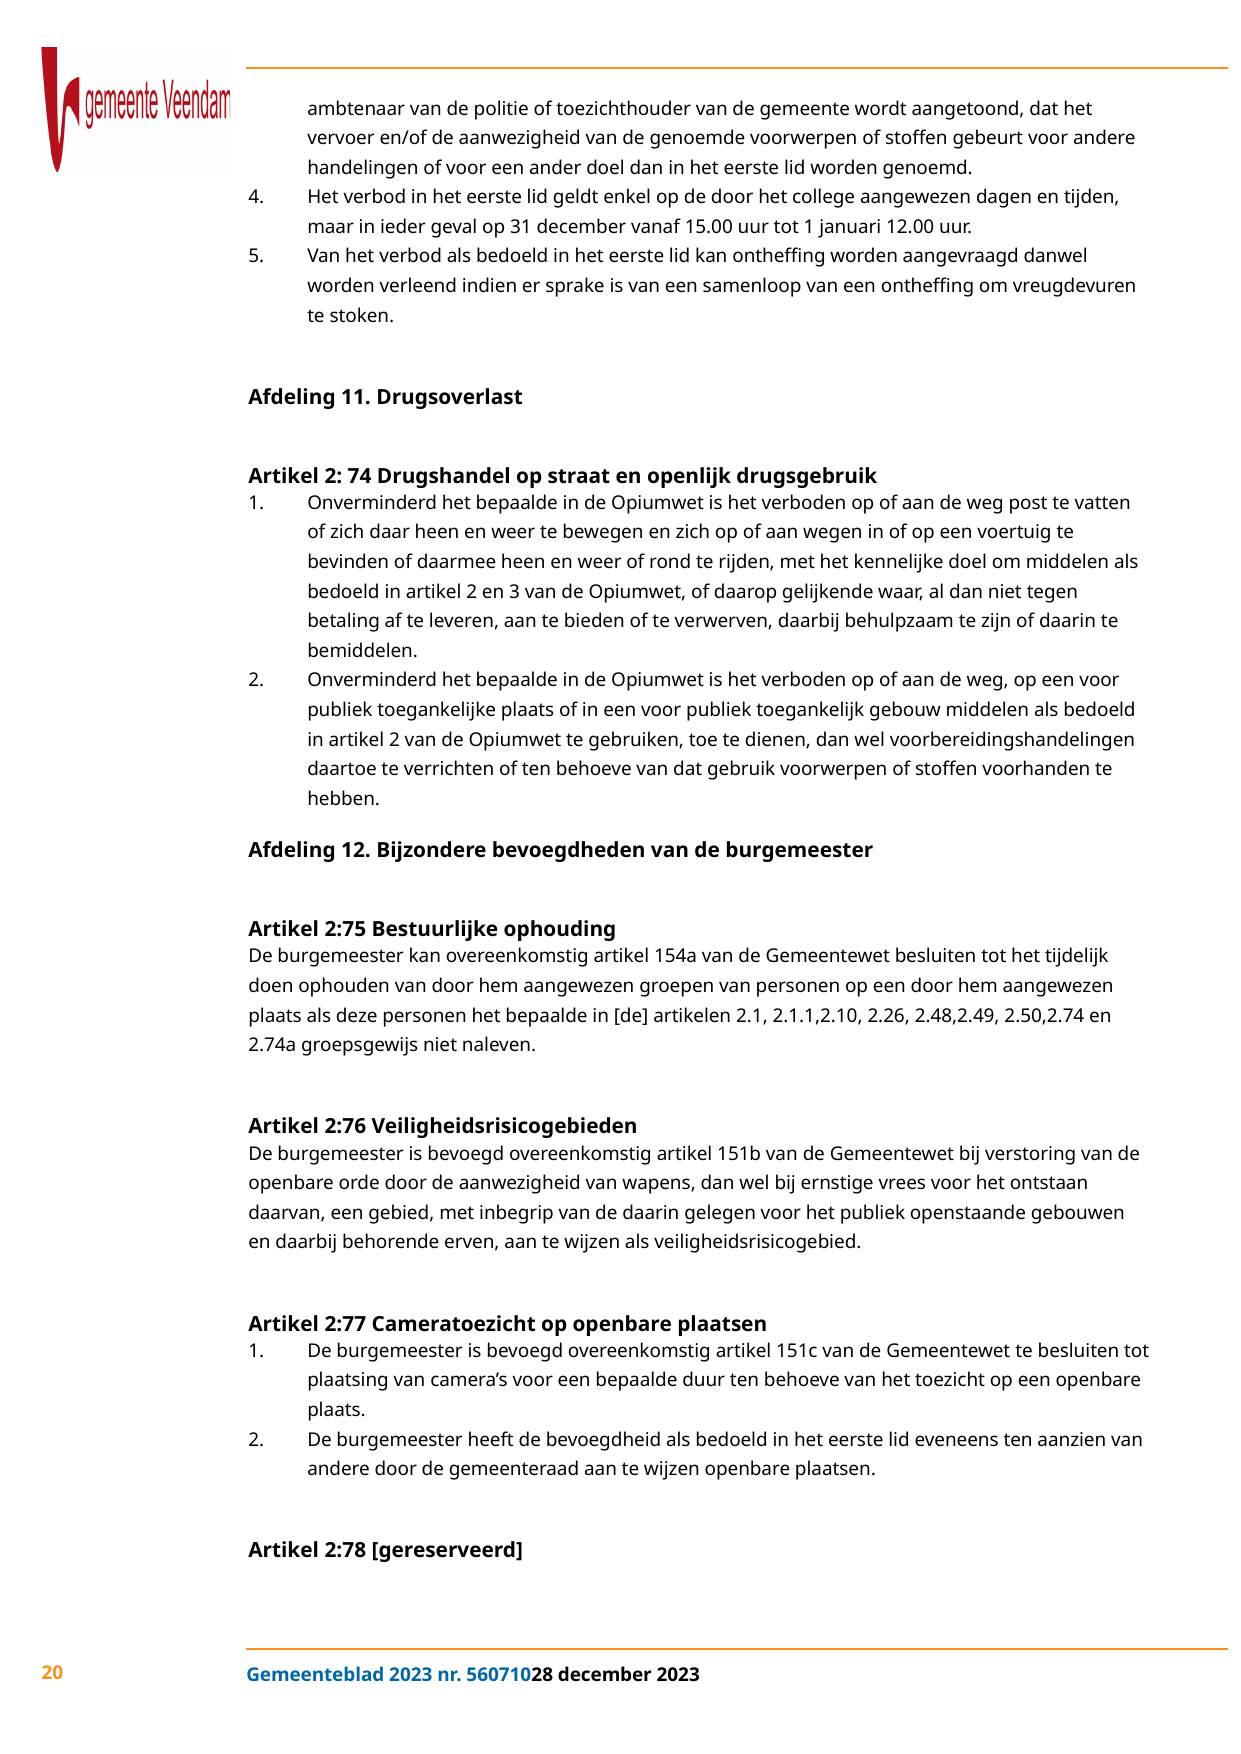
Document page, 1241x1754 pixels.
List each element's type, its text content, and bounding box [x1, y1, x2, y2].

picture [41, 47, 231, 172]
text Artikel 2: 74 Drugshandel op straat en openlijk drugsgebruik [248, 461, 1152, 489]
list Onverminderd het bepaalde in de Opiumwet is het verboden op of aan de weg, op een voor publiek toegankelijke plaats of in een voor publiek toegankelijk gebouw middelen als bedoeld in artikel 2 van de Opiumwet te gebruiken, toe te dienen, dan wel voorbereidingshandelingen daartoe te verrichten of ten behoeve van dat gebruik voorwerpen of stoffen voorhanden te hebben. [248, 667, 1152, 811]
list Het verbod in het eerste lid geldt enkel op de door het college aangewezen dagen en tijden, maar in ieder geval op 31 december vanaf 15.00 uur tot 1 januari 12.00 uur. [248, 183, 1152, 239]
text De burgemeester is bevoegd overeenkomstig artikel 151b van de Gemeentewet bij verstoring van de openbare orde door de aanwezigheid van wapens, dan wel bij ernstige vrees voor het ontstaan daarvan, een gebied, met inbegrip van de daarin gelegen voor het publiek openstaande gebouwen en daarbij behorende erven, aan te wijzen als veiligheidsrisicogebied. [248, 1140, 1152, 1254]
list ambtenaar van de politie of toezichthouder van de gemeente wordt aangetoond, dat het vervoer en/of de aanwezigheid van de genoemde voorwerpen of stoffen gebeurt voor andere handelingen of voor een ander doel dan in het eerste lid worden genoemd. [248, 95, 1152, 180]
text Artikel 2:76 Veiligheidsrisicogebieden [248, 1111, 1152, 1140]
text Afdeling 12. Bijzondere bevoegdheden van de burgemeester [248, 835, 1152, 864]
text Artikel 2:78 [gereserveerd] [248, 1535, 1152, 1564]
list De burgemeester heeft de bevoegdheid als bedoeld in het eerste lid eveneens ten aanzien van andere door de gemeenteraad aan te wijzen openbare plaatsen. [248, 1426, 1152, 1481]
list De burgemeester is bevoegd overeenkomstig artikel 151c van de Gemeentewet te besluiten tot plaatsing van camera’s voor een bepaalde duur ten behoeve van het toezicht op een openbare plaats. [248, 1337, 1152, 1422]
list Van het verbod als bedoeld in het eerste lid kan ontheffing worden aangevraagd danwel worden verleend indien er sprake is van een samenloop van een ontheffing om vreugdevuren te stoken. [248, 243, 1152, 328]
text Afdeling 11. Drugsoverlast [248, 382, 1152, 410]
text De burgemeester kan overeenkomstig artikel 154a van de Gemeentewet besluiten tot het tijdelijk doen ophouden van door hem aangewezen groepen van personen op een door hem aangewezen plaats als deze personen het bepaalde in [de] artikelen 2.1, 2.1.1,2.10, 2.26, 2.48,2.49, 2.50,2.74 en 2.74a groepsgewijs niet naleven. [248, 943, 1152, 1057]
text Artikel 2:75 Bestuurlijke ophouding [248, 914, 1152, 943]
text Artikel 2:77 Cameratoezicht op openbare plaatsen [248, 1309, 1152, 1337]
list Onverminderd het bepaalde in de Opiumwet is het verboden op of aan de weg post te vatten of zich daar heen en weer te bewegen en zich op of aan wegen in of op een voertuig te bevinden of daarmee heen en weer of rond te rijden, met het kennelijke doel om middelen als bedoeld in artikel 2 en 3 van de Opiumwet, of daarop gelijkende waar, al dan niet tegen betaling af te leveren, aan te bieden of te verwerven, daarbij behulpzaam te zijn of daarin te bemiddelen. [248, 489, 1152, 663]
